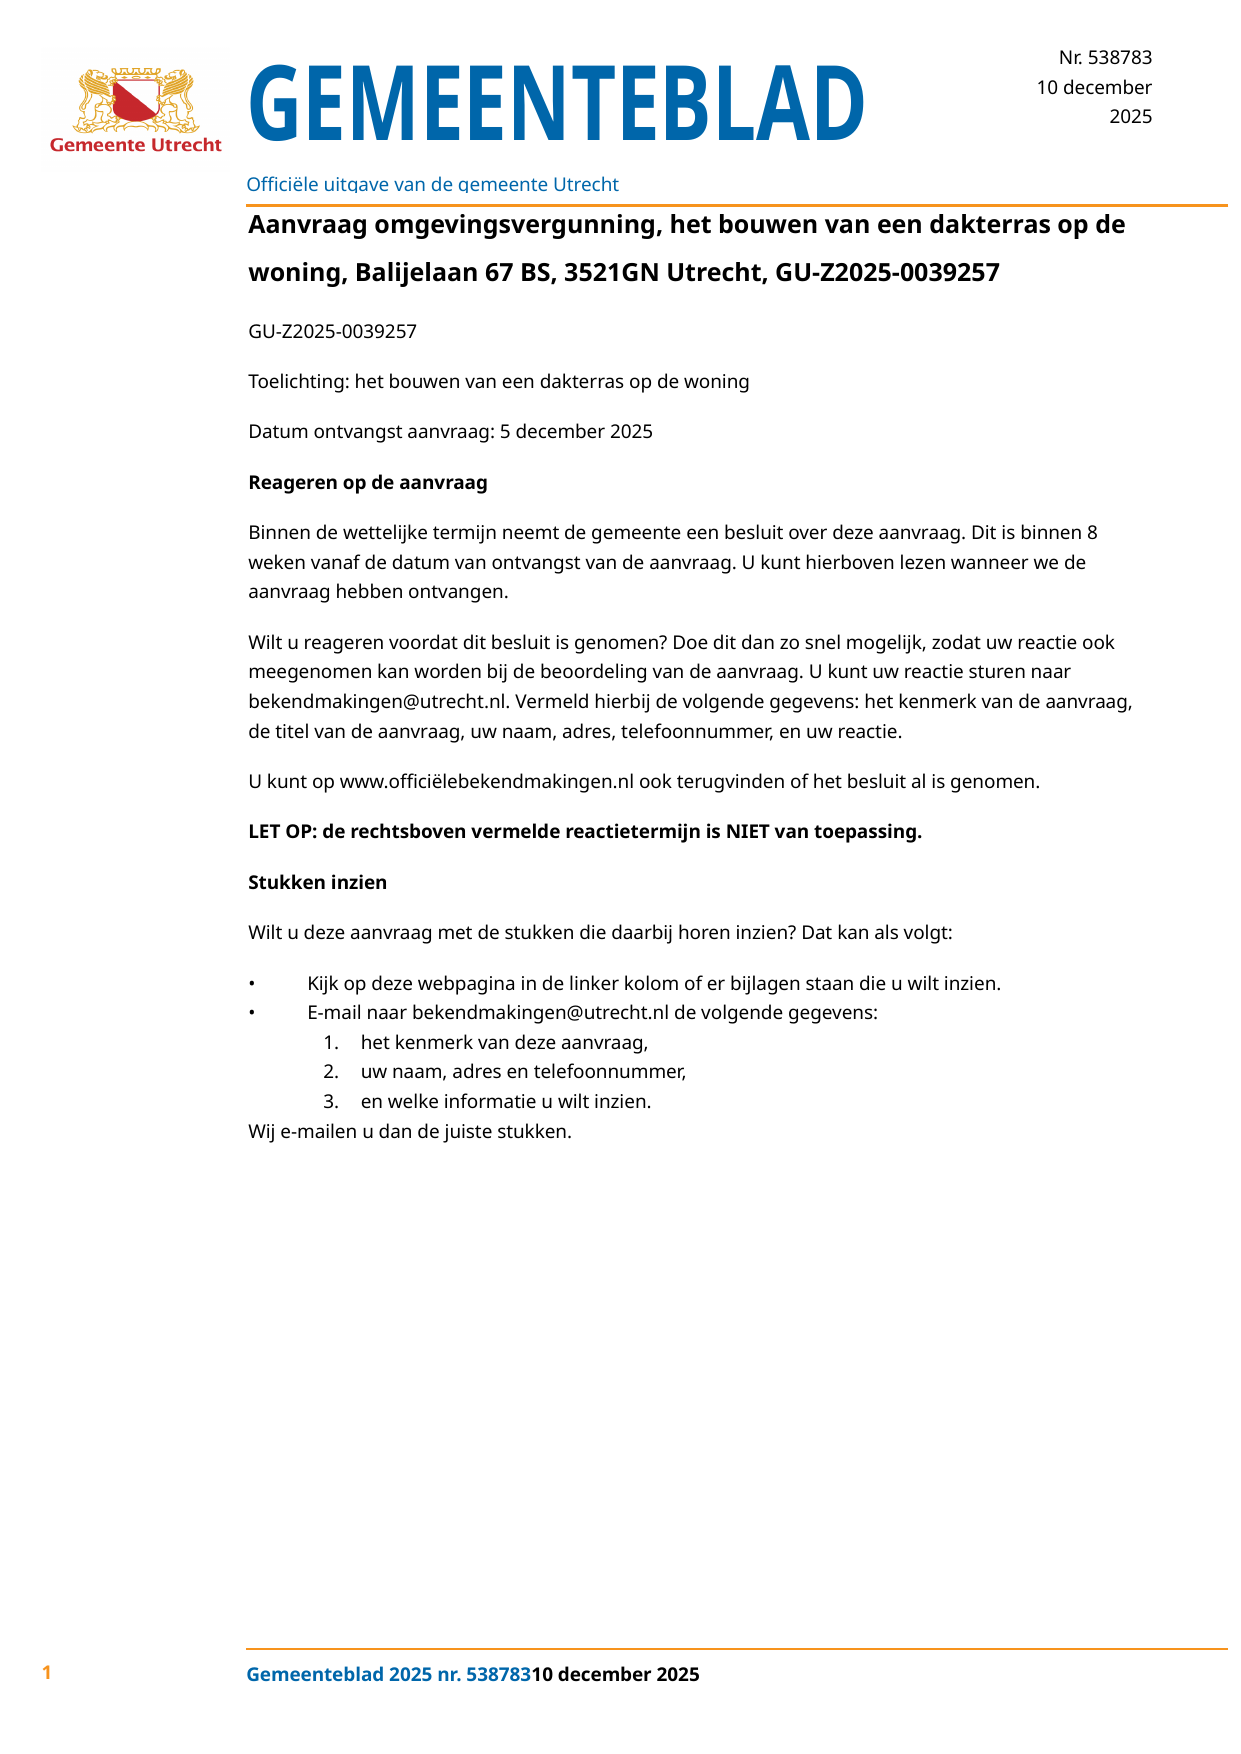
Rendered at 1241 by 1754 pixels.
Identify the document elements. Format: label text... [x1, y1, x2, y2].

text Wilt u reageren voordat dit besluit is genomen? Doe dit dan zo snel mogelijk, zodat uw reactie ook meegenomen kan worden bij de beoordeling van de aanvraag. U kunt uw reactie sturen naar bekendmakingen@utrecht.nl. Vermeld hierbij de volgende gegevens: het kenmerk van de aanvraag, de titel van de aanvraag, uw naam, adres, telefoonnummer, en uw reactie. [248, 629, 1152, 744]
text U kunt op www.officiëlebekendmakingen.nl ook terugvinden of het besluit al is genomen. [248, 768, 1152, 794]
list Kijk op deze webpagina in de linker kolom of er bijlagen staan die u wilt inzien. [248, 970, 1152, 996]
text Reageren op de aanvraag [248, 469, 1152, 495]
text LET OP: de rechtsboven vermelde reactietermijn is NIET van toepassing. [248, 819, 1152, 844]
text Wilt u deze aanvraag met de stukken die daarbij horen inzien? Dat kan als volgt: [248, 919, 1152, 945]
text GU-Z2025-0039257 [248, 318, 1152, 344]
list E-mail naar bekendmakingen@utrecht.nl de volgende gegevens: [248, 999, 1152, 1025]
list en welke informatie u wilt inzien. [323, 1088, 1152, 1114]
text Wij e-mailen u dan de juiste stukken. [248, 1118, 1152, 1144]
text Stukken inzien [248, 869, 1152, 895]
text Datum ontvangst aanvraag: 5 december 2025 [248, 419, 1152, 444]
text Toelichting: het bouwen van een dakterras op de woning [248, 368, 1152, 394]
list uw naam, adres en telefoonnummer, [323, 1059, 1152, 1084]
text Binnen de wettelijke termijn neemt de gemeente een besluit over deze aanvraag. Dit is binnen 8 weken vanaf de datum van ontvangst van de aanvraag. U kunt hierboven lezen wanneer we de aanvraag hebben ontvangen. [248, 519, 1152, 604]
text Aanvraag omgevingsvergunning, het bouwen van een dakterras op de woning, Balijelaan 67 BS, 3521GN Utrecht, GU-Z2025-0039257 [248, 207, 1152, 288]
list het kenmerk van deze aanvraag, [323, 1029, 1152, 1055]
picture [41, 47, 231, 172]
